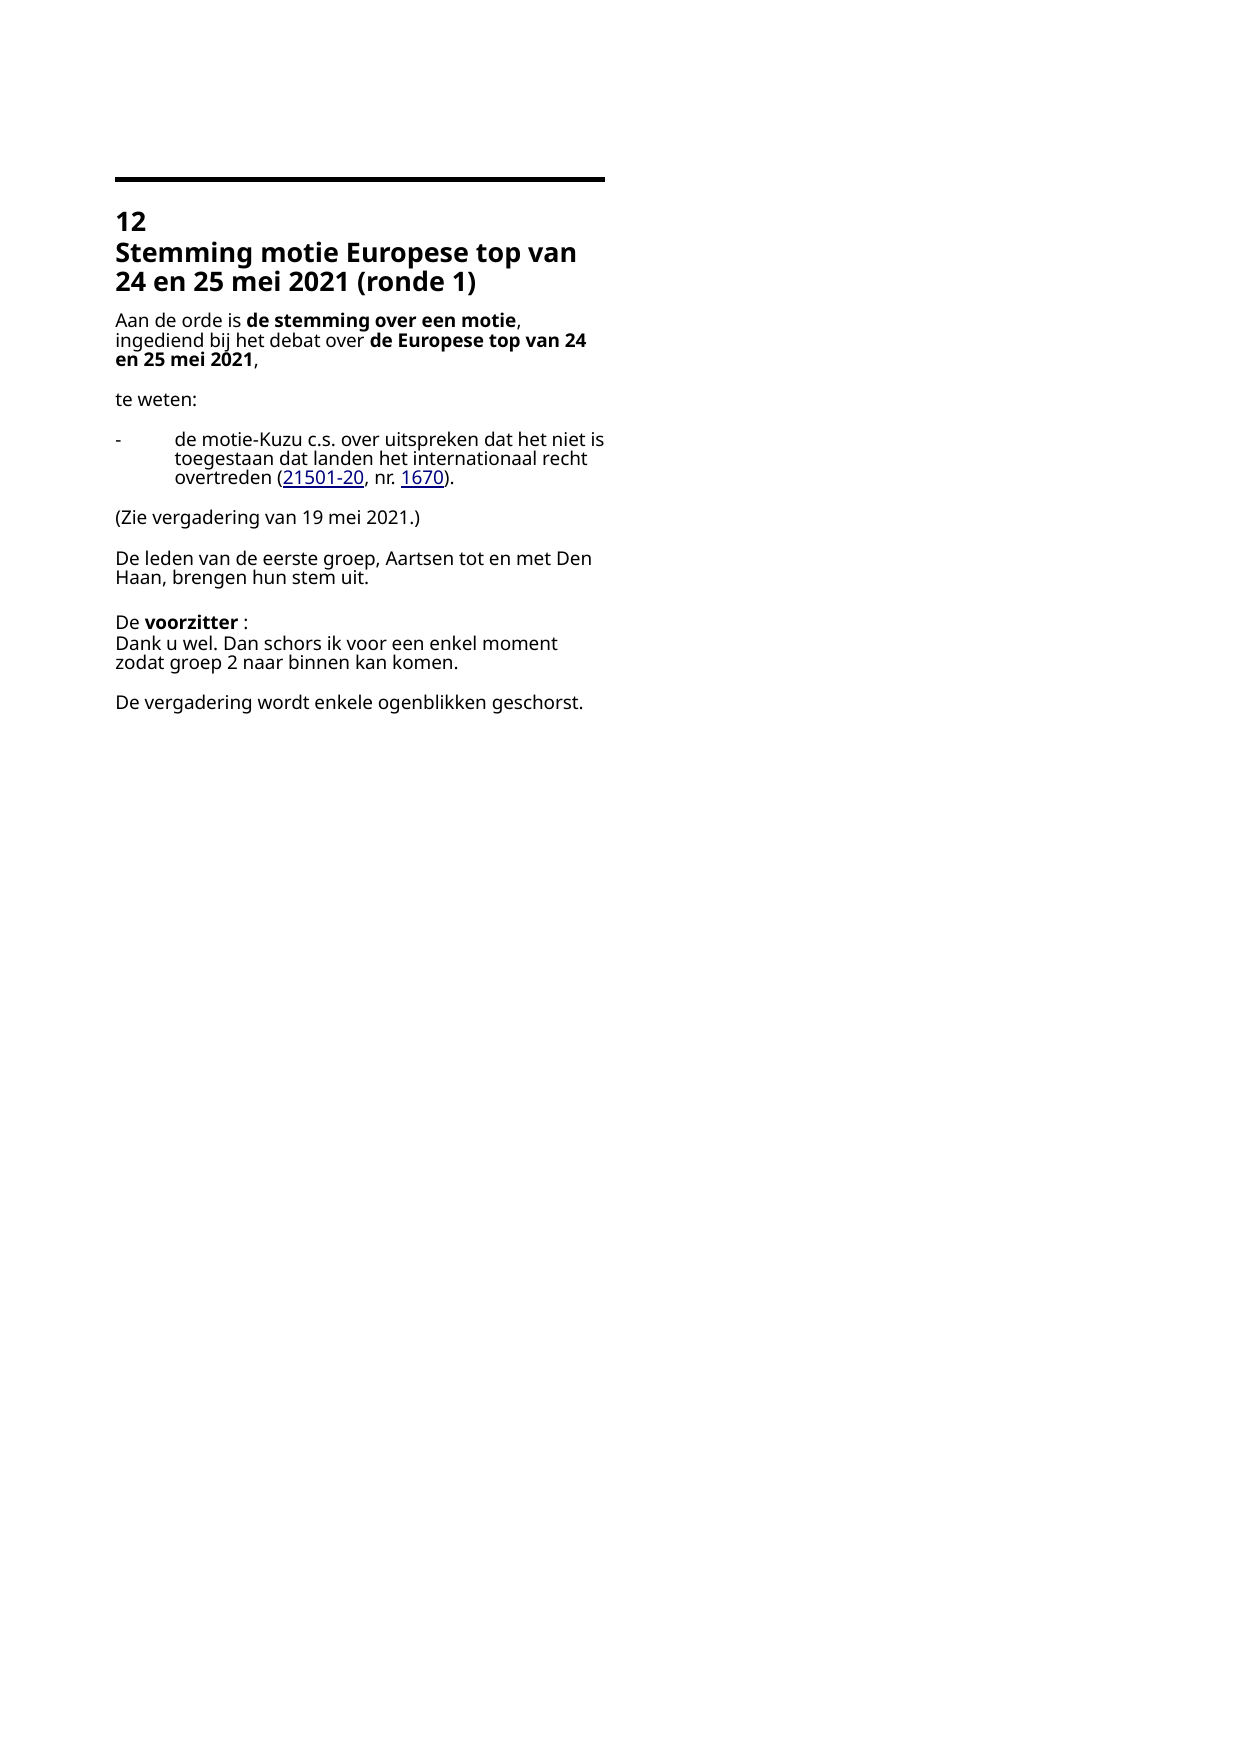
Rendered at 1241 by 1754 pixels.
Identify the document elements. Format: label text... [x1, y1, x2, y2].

text Stemming motie Europese top van 24 en 25 mei 2021 (ronde 1) [115, 239, 605, 312]
text De vergadering wordt enkele ogenblikken geschorst. [115, 694, 605, 713]
text De voorzitter : [115, 609, 605, 634]
text De leden van de eerste groep, Aartsen tot en met Den Haan, brengen hun stem uit. [115, 549, 605, 588]
text 12 [115, 203, 605, 239]
text te weten: [115, 391, 605, 410]
text Aan de orde is de stemming over een motie, ingediend bij het debat over de Europese top van 24 en 25 mei 2021, [115, 312, 605, 370]
list de motie-Kuzu c.s. over uitspreken dat het niet is toegestaan dat landen het internationaal recht overtreden (21501-20, nr. 1670). [115, 431, 605, 489]
text Dank u wel. Dan schors ik voor een enkel moment zodat groep 2 naar binnen kan komen. [115, 634, 605, 673]
text (Zie vergadering van 19 mei 2021.) [115, 509, 605, 529]
